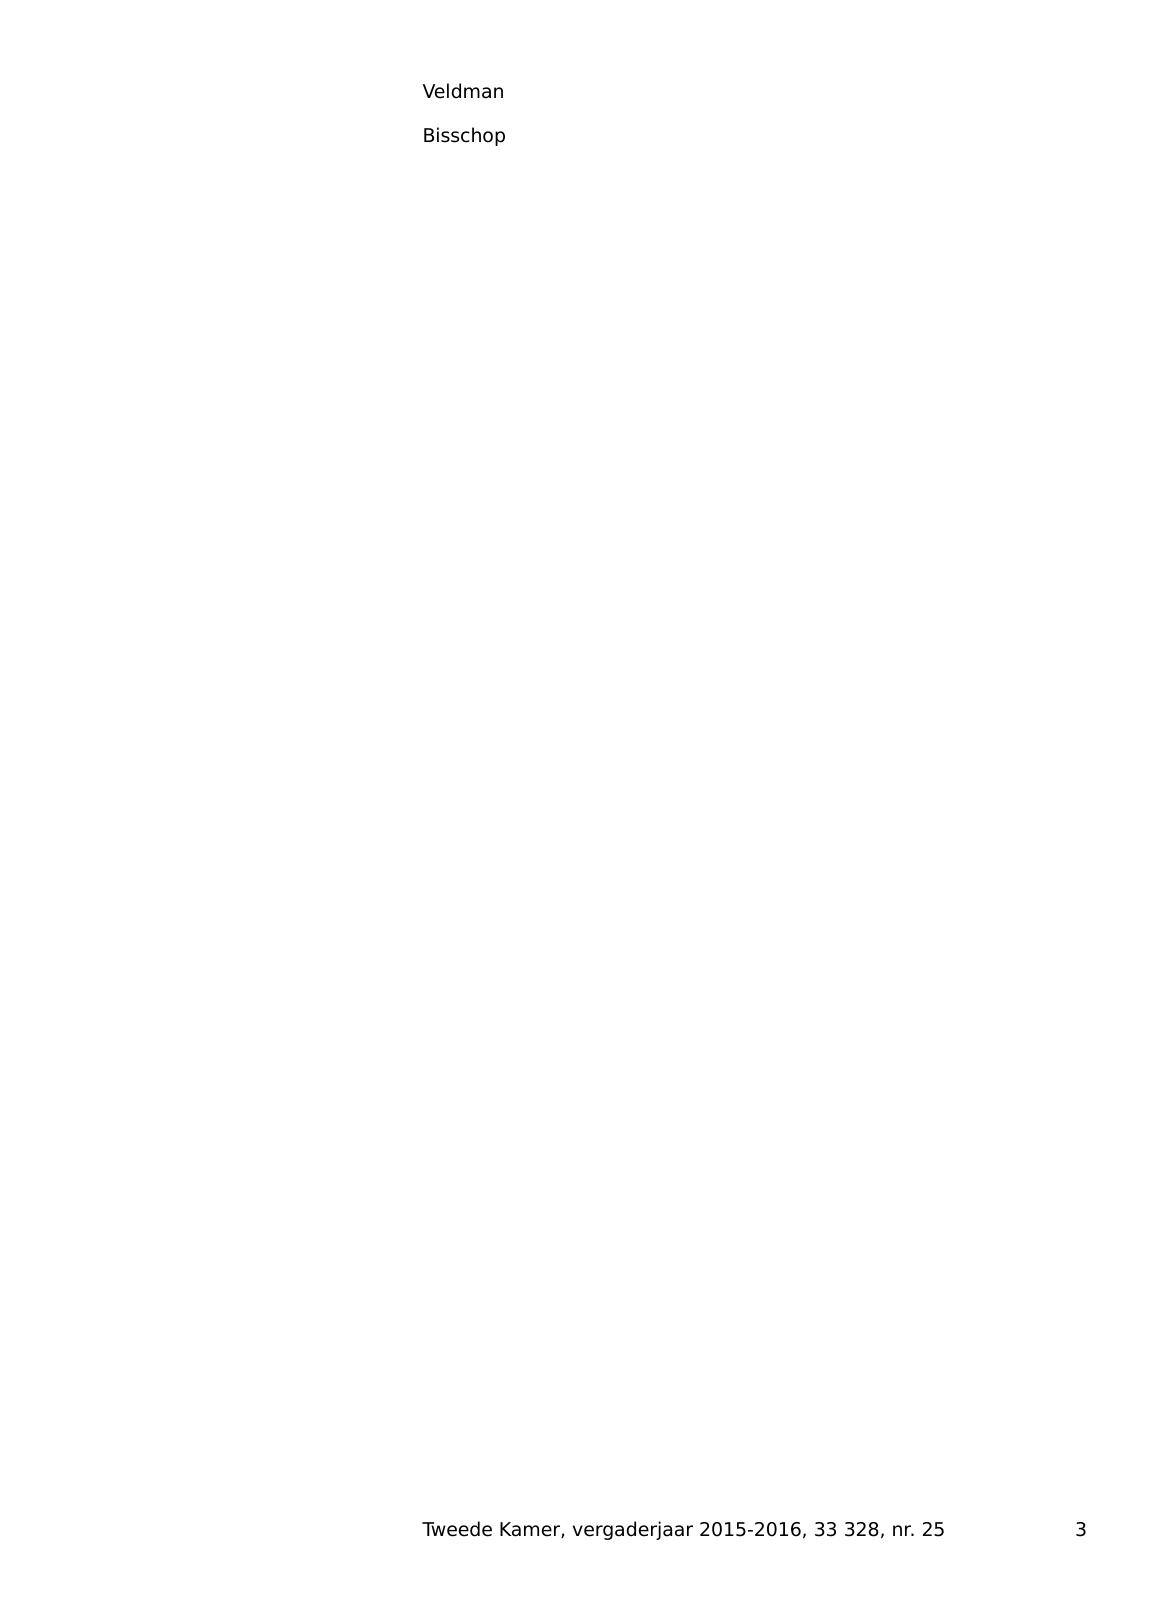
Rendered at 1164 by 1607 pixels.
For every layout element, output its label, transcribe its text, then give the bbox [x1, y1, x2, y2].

text Veldman Bisschop [422, 59, 1087, 147]
